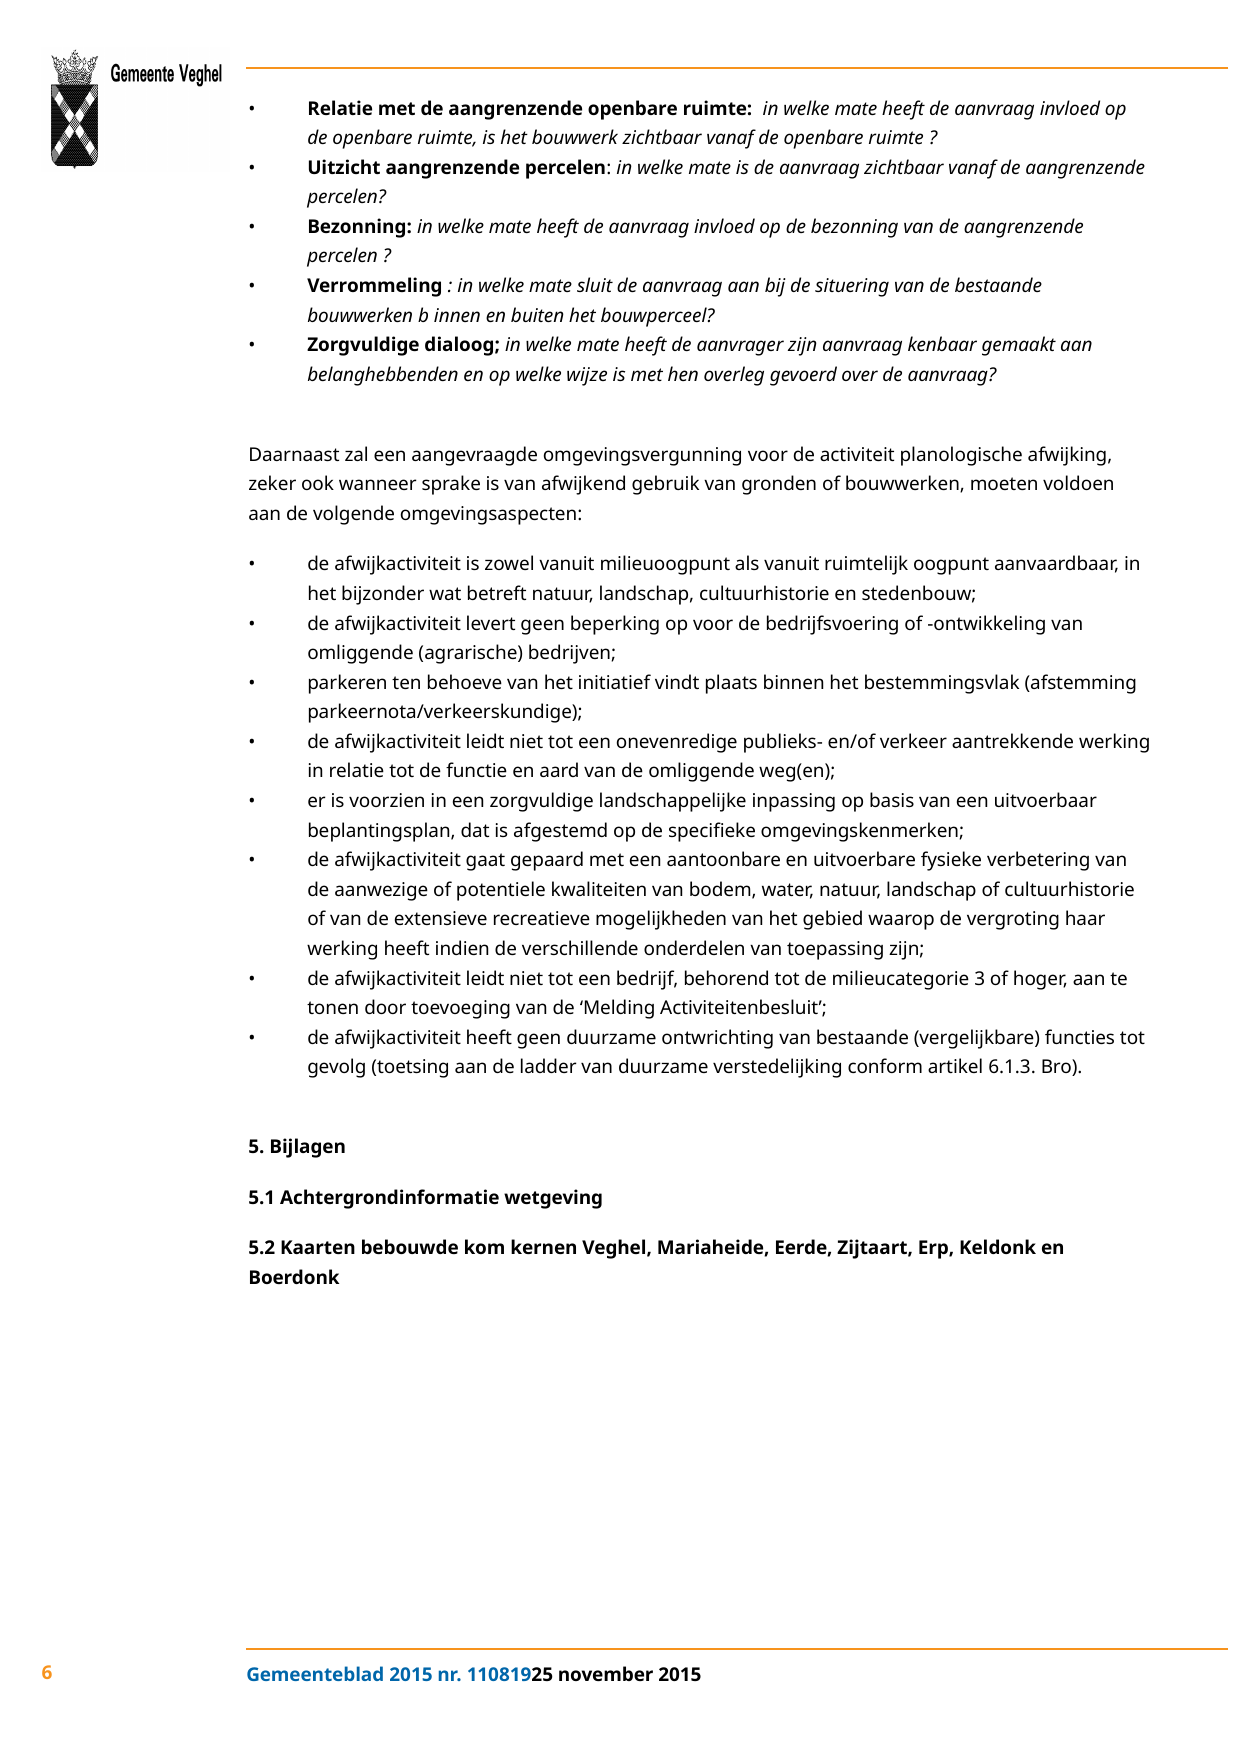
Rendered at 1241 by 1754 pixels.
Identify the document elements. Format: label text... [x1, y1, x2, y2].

list de afwijkactiviteit gaat gepaard met een aantoonbare en uitvoerbare fysieke verbetering van de aanwezige of potentiele kwaliteiten van bodem, water, natuur, landschap of cultuurhistorie of van de extensieve recreatieve mogelijkheden van het gebied waarop de vergroting haar werking heeft indien de verschillende onderdelen van toepassing zijn; [248, 846, 1152, 961]
list de afwijkactiviteit leidt niet tot een bedrijf, behorend tot de milieucategorie 3 of hoger, aan te tonen door toevoeging van de ‘Melding Activiteitenbesluit’; [248, 965, 1152, 1020]
list de afwijkactiviteit levert geen beperking op voor de bedrijfsvoering of -ontwikkeling van omliggende (agrarische) bedrijven; [248, 610, 1152, 665]
list de afwijkactiviteit heeft geen duurzame ontwrichting van bestaande (vergelijkbare) functies tot gevolg (toetsing aan de ladder van duurzame verstedelijking conform artikel 6.1.3. Bro). [248, 1024, 1152, 1079]
picture [41, 47, 231, 172]
list Verrommeling : in welke mate sluit de aanvraag aan bij de situering van de bestaande bouwwerken b innen en buiten het bouwperceel? [248, 272, 1152, 328]
list Bezonning: in welke mate heeft de aanvraag invloed op de bezonning van de aangrenzende percelen ? [248, 213, 1152, 268]
list Uitzicht aangrenzende percelen: in welke mate is de aanvraag zichtbaar vanaf de aangrenzende percelen? [248, 154, 1152, 209]
list Relatie met de aangrenzende openbare ruimte: in welke mate heeft de aanvraag invloed op de openbare ruimte, is het bouwwerk zichtbaar vanaf de openbare ruimte ? [248, 95, 1152, 150]
list Zorgvuldige dialoog; in welke mate heeft de aanvrager zijn aanvraag kenbaar gemaakt aan belanghebbenden en op welke wijze is met hen overleg gevoerd over de aanvraag? [248, 331, 1152, 387]
list parkeren ten behoeve van het initiatief vindt plaats binnen het bestemmingsvlak (afstemming parkeernota/verkeerskundige); [248, 669, 1152, 724]
text 5.1 Achtergrondinformatie wetgeving [248, 1184, 1152, 1210]
list de afwijkactiviteit leidt niet tot een onevenredige publieks- en/of verkeer aantrekkende werking in relatie tot de functie en aard van de omliggende weg(en); [248, 728, 1152, 783]
list er is voorzien in een zorgvuldige landschappelijke inpassing op basis van een uitvoerbaar beplantingsplan, dat is afgestemd op de specifieke omgevingskenmerken; [248, 787, 1152, 843]
text 5.2 Kaarten bebouwde kom kernen Veghel, Mariaheide, Eerde, Zijtaart, Erp, Keldonk en Boerdonk [248, 1234, 1152, 1290]
list de afwijkactiviteit is zowel vanuit milieuoogpunt als vanuit ruimtelijk oogpunt aanvaardbaar, in het bijzonder wat betreft natuur, landschap, cultuurhistorie en stedenbouw; [248, 551, 1152, 606]
text 5. Bijlagen [248, 1133, 1152, 1159]
text Daarnaast zal een aangevraagde omgevingsvergunning voor de activiteit planologische afwijking, zeker ook wanneer sprake is van afwijkend gebruik van gronden of bouwwerken, moeten voldoen aan de volgende omgevingsaspecten: [248, 441, 1152, 526]
